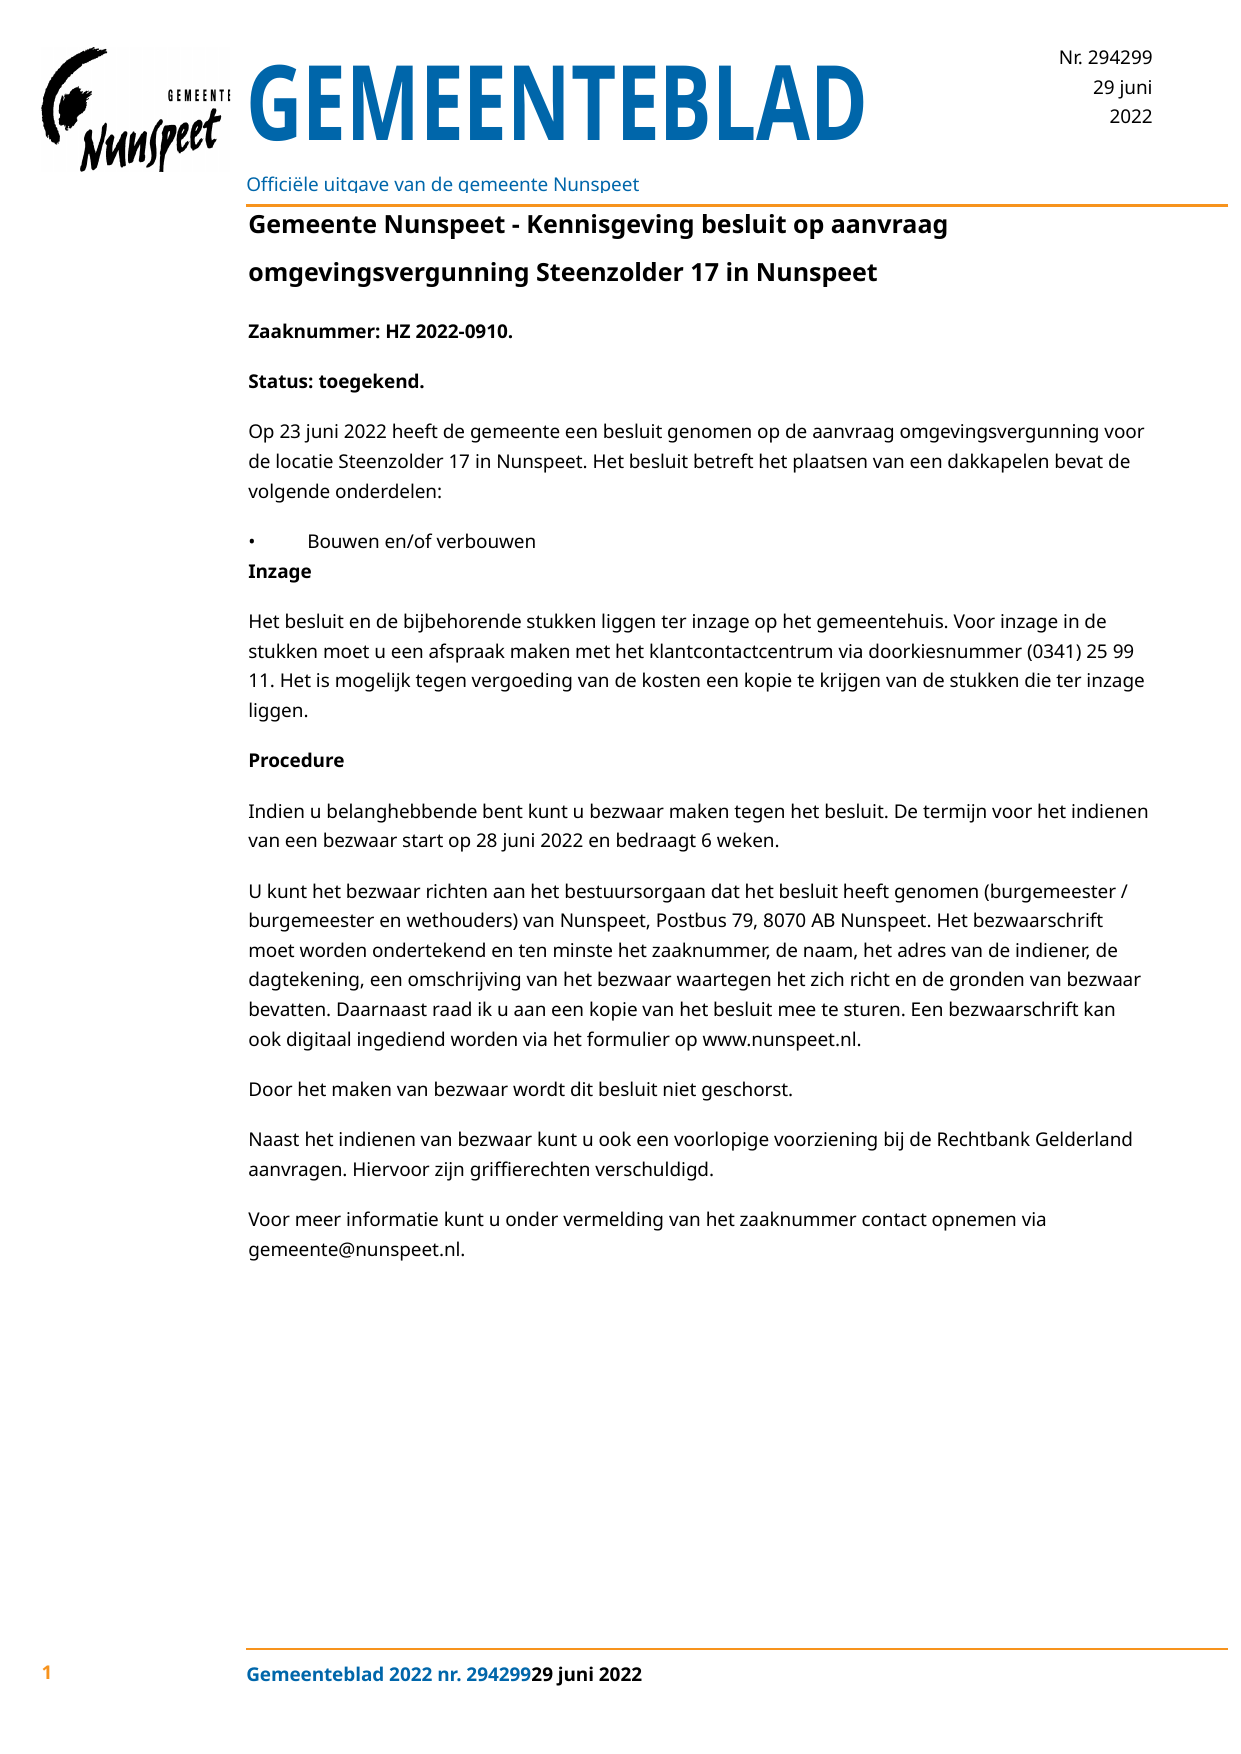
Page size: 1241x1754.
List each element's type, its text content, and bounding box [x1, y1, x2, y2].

text Door het maken van bezwaar wordt dit besluit niet geschorst. [248, 1076, 1152, 1102]
text Gemeente Nunspeet - Kennisgeving besluit op aanvraag omgevingsvergunning Steenzolder 17 in Nunspeet [248, 207, 1152, 288]
list Bouwen en/of verbouwen [248, 528, 1152, 554]
text Naast het indienen van bezwaar kunt u ook een voorlopige voorziening bij de Rechtbank Gelderland aanvragen. Hiervoor zijn griffierechten verschuldigd. [248, 1127, 1152, 1182]
text Inzage [248, 558, 1152, 584]
text Zaaknummer: HZ 2022-0910. [248, 318, 1152, 344]
text U kunt het bezwaar richten aan het bestuursorgaan dat het besluit heeft genomen (burgemeester / burgemeester en wethouders) van Nunspeet, Postbus 79, 8070 AB Nunspeet. Het bezwaarschrift moet worden ondertekend en ten minste het zaaknummer, de naam, het adres van de indiener, de dagtekening, een omschrijving van het bezwaar waartegen het zich richt en de gronden van bezwaar bevatten. Daarnaast raad ik u aan een kopie van het besluit mee te sturen. Een bezwaarschrift kan ook digitaal ingediend worden via het formulier op www.nunspeet.nl. [248, 878, 1152, 1052]
text Procedure [248, 747, 1152, 773]
picture [41, 47, 231, 172]
text Het besluit en de bijbehorende stukken liggen ter inzage op het gemeentehuis. Voor inzage in de stukken moet u een afspraak maken met het klantcontactcentrum via doorkiesnummer (0341) 25 99 11. Het is mogelijk tegen vergoeding van de kosten een kopie te krijgen van de stukken die ter inzage liggen. [248, 608, 1152, 723]
text Voor meer informatie kunt u onder vermelding van het zaaknummer contact opnemen via gemeente@nunspeet.nl. [248, 1207, 1152, 1262]
text Status: toegekend. [248, 368, 1152, 394]
text Indien u belanghebbende bent kunt u bezwaar maken tegen het besluit. De termijn voor het indienen van een bezwaar start op 28 juni 2022 en bedraagt 6 weken. [248, 798, 1152, 853]
text Op 23 juni 2022 heeft de gemeente een besluit genomen op de aanvraag omgevingsvergunning voor de locatie Steenzolder 17 in Nunspeet. Het besluit betreft het plaatsen van een dakkapelen bevat de volgende onderdelen: [248, 419, 1152, 504]
